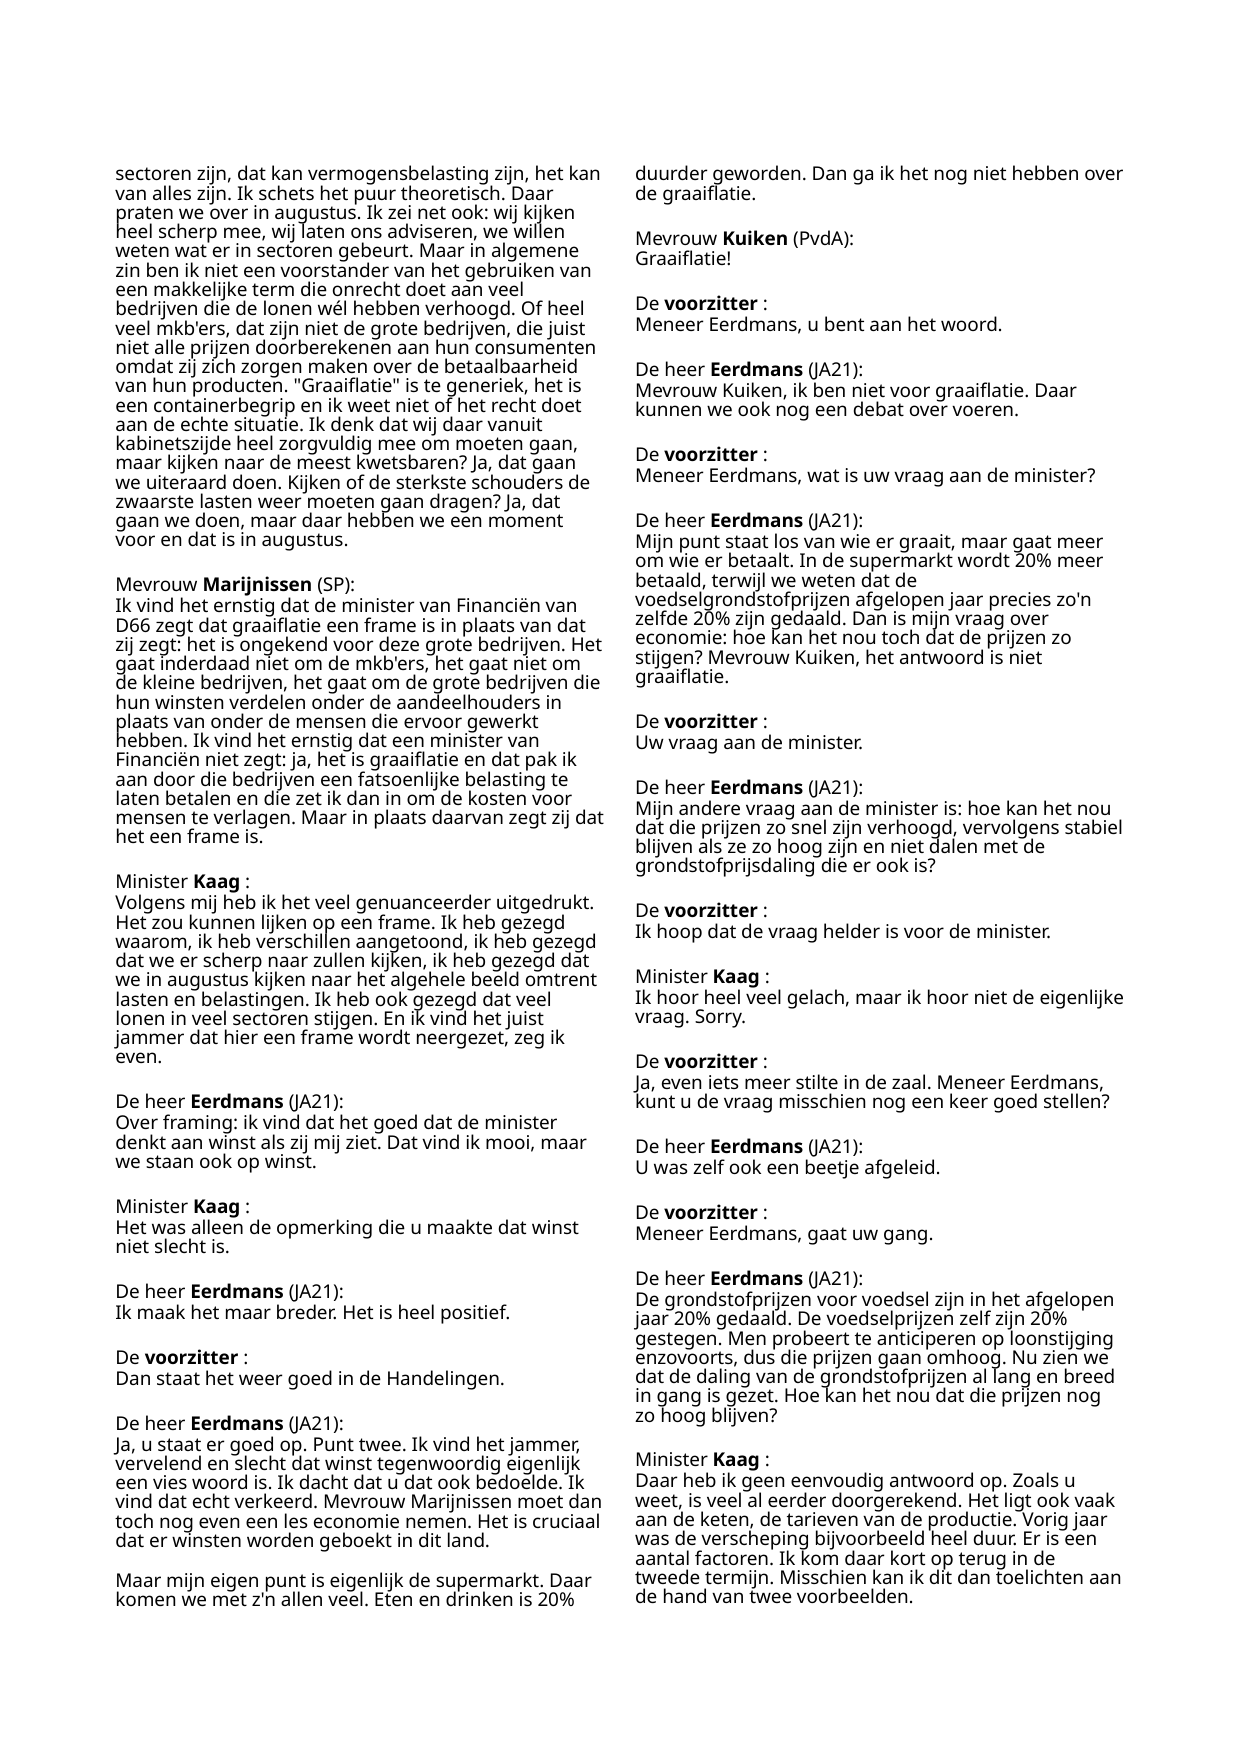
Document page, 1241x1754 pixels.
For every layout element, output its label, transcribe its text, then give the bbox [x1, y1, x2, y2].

text Ik hoop dat de vraag helder is voor de minister. [635, 923, 1125, 942]
text Meneer Eerdmans, u bent aan het woord. [635, 316, 1125, 336]
text Minister Kaag : [115, 1193, 605, 1219]
text sectoren zijn, dat kan vermogensbelasting zijn, het kan van alles zijn. Ik schets het puur theoretisch. Daar praten we over in augustus. Ik zei net ook: wij kijken heel scherp mee, wij laten ons adviseren, we willen weten wat er in sectoren gebeurt. Maar in algemene zin ben ik niet een voorstander van het gebruiken van een makkelijke term die onrecht doet aan veel bedrijven die de lonen wél hebben verhoogd. Of heel veel mkb'ers, dat zijn niet de grote bedrijven, die juist niet alle prijzen doorberekenen aan hun consumenten omdat zij zich zorgen maken over de betaalbaarheid van hun producten. "Graaiflatie" is te generiek, het is een containerbegrip en ik weet niet of het recht doet aan de echte situatie. Ik denk dat wij daar vanuit kabinetszijde heel zorgvuldig mee om moeten gaan, maar kijken naar de meest kwetsbaren? Ja, dat gaan we uiteraard doen. Kijken of de sterkste schouders de zwaarste lasten weer moeten gaan dragen? Ja, dat gaan we doen, maar daar hebben we een moment voor en dat is in augustus. [115, 165, 605, 551]
text Daar heb ik geen eenvoudig antwoord op. Zoals u weet, is veel al eerder doorgerekend. Het ligt ook vaak aan de keten, de tarieven van de productie. Vorig jaar was de verscheping bijvoorbeeld heel duur. Er is een aantal factoren. Ik kom daar kort op terug in de tweede termijn. Misschien kan ik dit dan toelichten aan de hand van twee voorbeelden. [635, 1472, 1125, 1607]
text Ja, even iets meer stilte in de zaal. Meneer Eerdmans, kunt u de vraag misschien nog een keer goed stellen? [635, 1074, 1125, 1113]
text De heer Eerdmans (JA21): [115, 1278, 605, 1304]
text De voorzitter : [635, 1199, 1125, 1225]
text Graaiflatie! [635, 250, 1125, 270]
text duurder geworden. Dan ga ik het nog niet hebben over de graaiflatie. [635, 165, 1125, 204]
text De heer Eerdmans (JA21): [635, 507, 1125, 533]
text Meneer Eerdmans, wat is uw vraag aan de minister? [635, 467, 1125, 486]
text Ik vind het ernstig dat de minister van Financiën van D66 zegt dat graaiflatie een frame is in plaats van dat zij zegt: het is ongekend voor deze grote bedrijven. Het gaat inderdaad niet om de mkb'ers, het gaat niet om de kleine bedrijven, het gaat om de grote bedrijven die hun winsten verdelen onder de aandeelhouders in plaats van onder de mensen die ervoor gewerkt hebben. Ik vind het ernstig dat een minister van Financiën niet zegt: ja, het is graaiflatie en dat pak ik aan door die bedrijven een fatsoenlijke belasting te laten betalen en die zet ik dan in om de kosten voor mensen te verlagen. Maar in plaats daarvan zegt zij dat het een frame is. [115, 597, 605, 848]
text Mevrouw Kuiken (PvdA): [635, 225, 1125, 250]
text Mevrouw Kuiken, ik ben niet voor graaiflatie. Daar kunnen we ook nog een debat over voeren. [635, 382, 1125, 421]
text Mijn andere vraag aan de minister is: hoe kan het nou dat die prijzen zo snel zijn verhoogd, vervolgens stabiel blijven als ze zo hoog zijn en niet dalen met de grondstofprijsdaling die er ook is? [635, 799, 1125, 877]
text De heer Eerdmans (JA21): [635, 1133, 1125, 1159]
text De voorzitter : [635, 708, 1125, 734]
text Maar mijn eigen punt is eigenlijk de supermarkt. Daar komen we met z'n allen veel. Eten en drinken is 20% [115, 1572, 605, 1610]
text Het was alleen de opmerking die u maakte dat winst niet slecht is. [115, 1219, 605, 1257]
text De voorzitter : [115, 1344, 605, 1370]
text De heer Eerdmans (JA21): [635, 774, 1125, 799]
text Uw vraag aan de minister. [635, 734, 1125, 753]
text De voorzitter : [635, 291, 1125, 316]
text Ja, u staat er goed op. Punt twee. Ik vind het jammer, vervelend en slecht dat winst tegenwoordig eigenlijk een vies woord is. Ik dacht dat u dat ook bedoelde. Ik vind dat echt verkeerd. Mevrouw Marijnissen moet dan toch nog even een les economie nemen. Het is cruciaal dat er winsten worden geboekt in dit land. [115, 1436, 605, 1551]
text Mijn punt staat los van wie er graait, maar gaat meer om wie er betaalt. In de supermarkt wordt 20% meer betaald, terwijl we weten dat de voedselgrondstofprijzen afgelopen jaar precies zo'n zelfde 20% zijn gedaald. Dan is mijn vraag over economie: hoe kan het nou toch dat de prijzen zo stijgen? Mevrouw Kuiken, het antwoord is niet graaiflatie. [635, 533, 1125, 687]
text Dan staat het weer goed in de Handelingen. [115, 1370, 605, 1389]
text Over framing: ik vind dat het goed dat de minister denkt aan winst als zij mij ziet. Dat vind ik mooi, maar we staan ook op winst. [115, 1114, 605, 1172]
text De heer Eerdmans (JA21): [115, 1410, 605, 1436]
text De grondstofprijzen voor voedsel zijn in het afgelopen jaar 20% gedaald. De voedselprijzen zelf zijn 20% gestegen. Men probeert te anticiperen op loonstijging enzovoorts, dus die prijzen gaan omhoog. Nu zien we dat de daling van de grondstofprijzen al lang en breed in gang is gezet. Hoe kan het nou dat die prijzen nog zo hoog blijven? [635, 1291, 1125, 1426]
text De heer Eerdmans (JA21): [635, 356, 1125, 382]
text Ik hoor heel veel gelach, maar ik hoor niet de eigenlijke vraag. Sorry. [635, 989, 1125, 1028]
text Meneer Eerdmans, gaat uw gang. [635, 1225, 1125, 1244]
text Mevrouw Marijnissen (SP): [115, 572, 605, 597]
text Minister Kaag : [635, 1447, 1125, 1472]
text Minister Kaag : [635, 963, 1125, 989]
text De voorzitter : [635, 1048, 1125, 1074]
text De voorzitter : [635, 897, 1125, 923]
text De heer Eerdmans (JA21): [635, 1265, 1125, 1291]
text U was zelf ook een beetje afgeleid. [635, 1159, 1125, 1178]
text Minister Kaag : [115, 869, 605, 894]
text De heer Eerdmans (JA21): [115, 1089, 605, 1114]
text Ik maak het maar breder. Het is heel positief. [115, 1304, 605, 1323]
text Volgens mij heb ik het veel genuanceerder uitgedrukt. Het zou kunnen lijken op een frame. Ik heb gezegd waarom, ik heb verschillen aangetoond, ik heb gezegd dat we er scherp naar zullen kijken, ik heb gezegd dat we in augustus kijken naar het algehele beeld omtrent lasten en belastingen. Ik heb ook gezegd dat veel lonen in veel sectoren stijgen. En ik vind het juist jammer dat hier een frame wordt neergezet, zeg ik even. [115, 894, 605, 1068]
text De voorzitter : [635, 441, 1125, 467]
